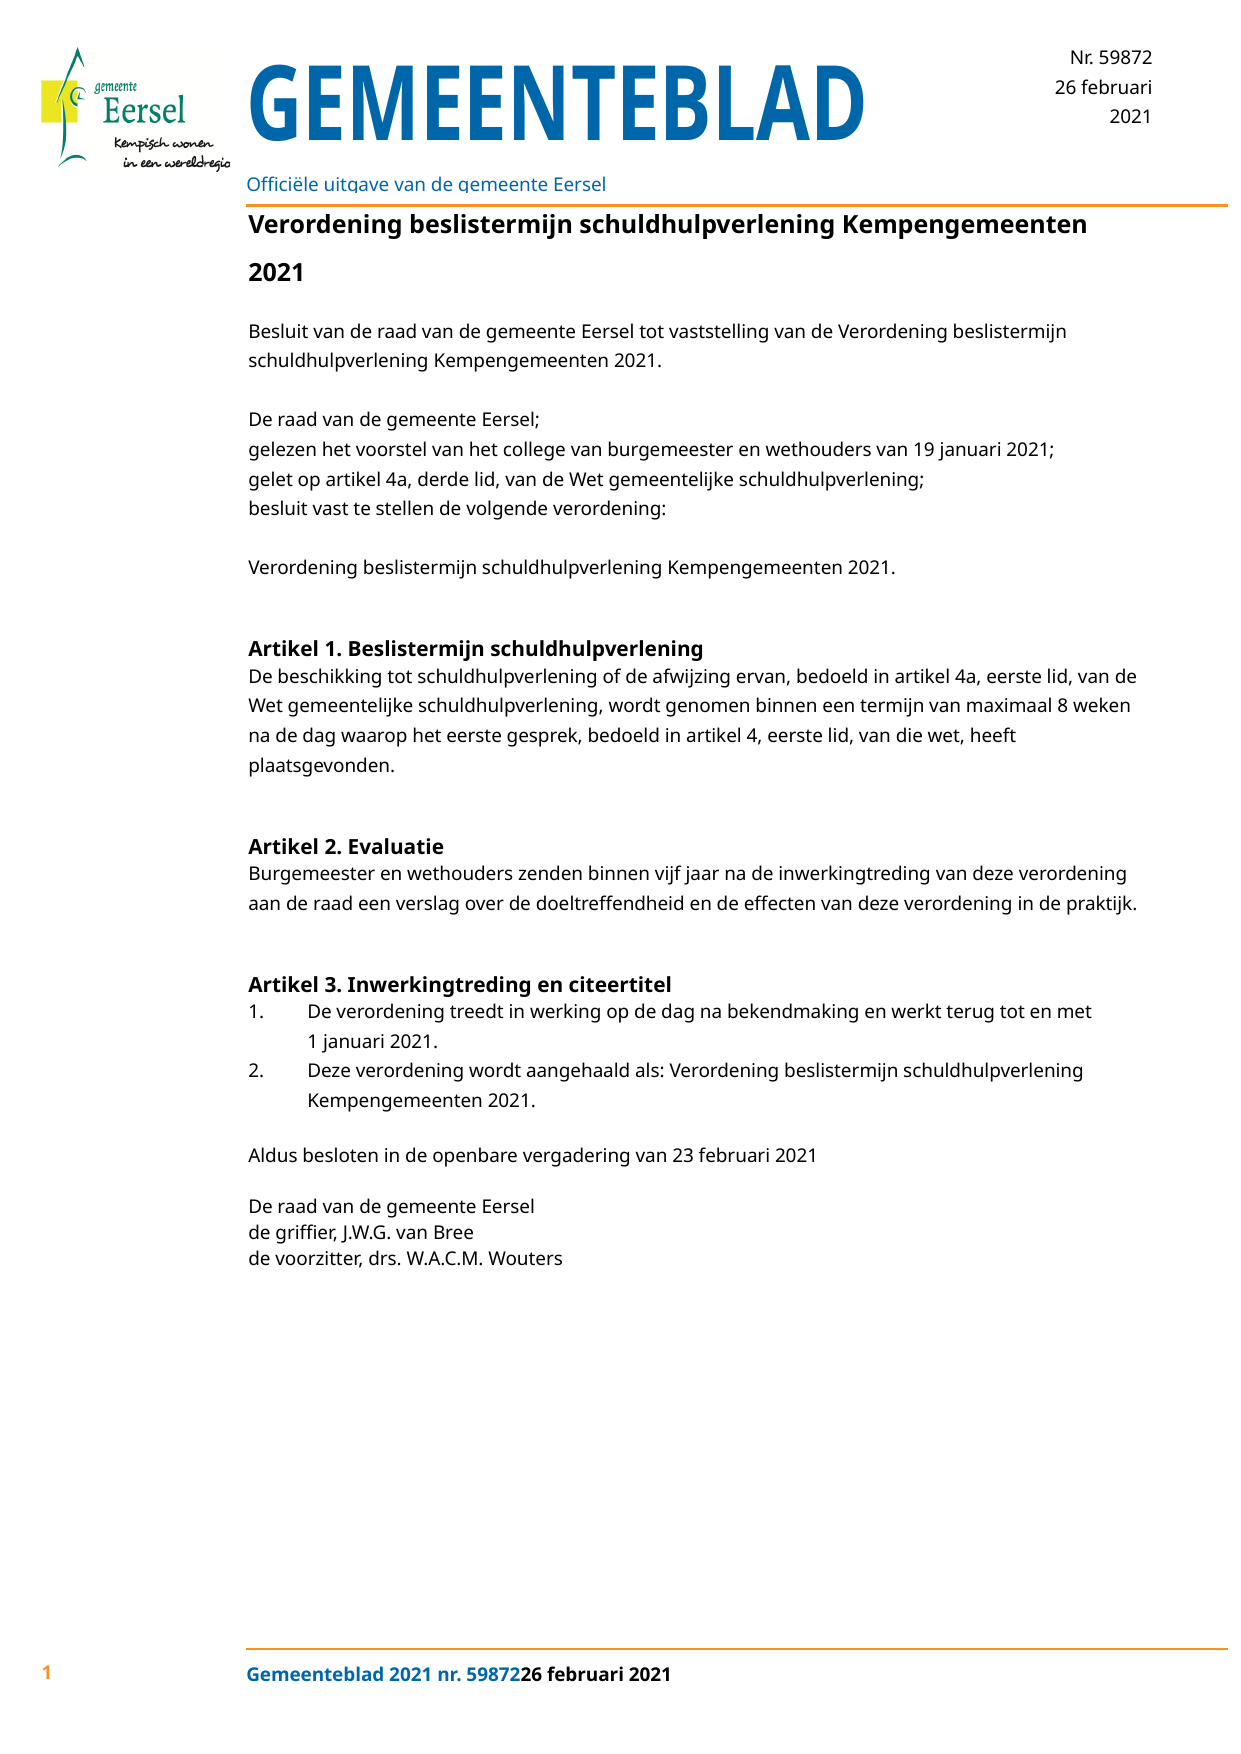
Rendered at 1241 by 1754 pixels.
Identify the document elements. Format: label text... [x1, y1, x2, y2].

text De beschikking tot schuldhulpverlening of de afwijzing ervan, bedoeld in artikel 4a, eerste lid, van de Wet gemeentelijke schuldhulpverlening, wordt genomen binnen een termijn van maximaal 8 weken na de dag waarop het eerste gesprek, bedoeld in artikel 4, eerste lid, van die wet, heeft plaatsgevonden. [248, 663, 1152, 777]
text gelet op artikel 4a, derde lid, van de Wet gemeentelijke schuldhulpverlening; [248, 466, 1152, 492]
list De verordening treedt in werking op de dag na bekendmaking en werkt terug tot en met 1 januari 2021. [248, 998, 1152, 1053]
picture [41, 47, 231, 172]
text De raad van de gemeente Eersel; [248, 407, 1152, 432]
text Aldus besloten in de openbare vergadering van 23 februari 2021 [248, 1142, 1152, 1168]
text Artikel 2. Evaluatie [248, 832, 1152, 860]
text Verordening beslistermijn schuldhulpverlening Kempengemeenten 2021. [248, 554, 1152, 580]
text de griffier, J.W.G. van Bree [248, 1219, 1152, 1245]
text De raad van de gemeente Eersel [248, 1194, 1152, 1219]
list Deze verordening wordt aangehaald als: Verordening beslistermijn schuldhulpverlening Kempengemeenten 2021. [248, 1057, 1152, 1113]
text de voorzitter, drs. W.A.C.M. Wouters [248, 1245, 1152, 1271]
text Verordening beslistermijn schuldhulpverlening Kempengemeenten 2021 [248, 207, 1152, 288]
text besluit vast te stellen de volgende verordening: [248, 495, 1152, 521]
text Burgemeester en wethouders zenden binnen vijf jaar na de inwerkingtreding van deze verordening aan de raad een verslag over de doeltreffendheid en de effecten van deze verordening in de praktijk. [248, 860, 1152, 916]
text Artikel 1. Beslistermijn schuldhulpverlening [248, 634, 1152, 663]
text Artikel 3. Inwerkingtreding en citeertitel [248, 970, 1152, 998]
text gelezen het voorstel van het college van burgemeester en wethouders van 19 januari 2021; [248, 436, 1152, 462]
text Besluit van de raad van de gemeente Eersel tot vaststelling van de Verordening beslistermijn schuldhulpverlening Kempengemeenten 2021. [248, 318, 1152, 373]
